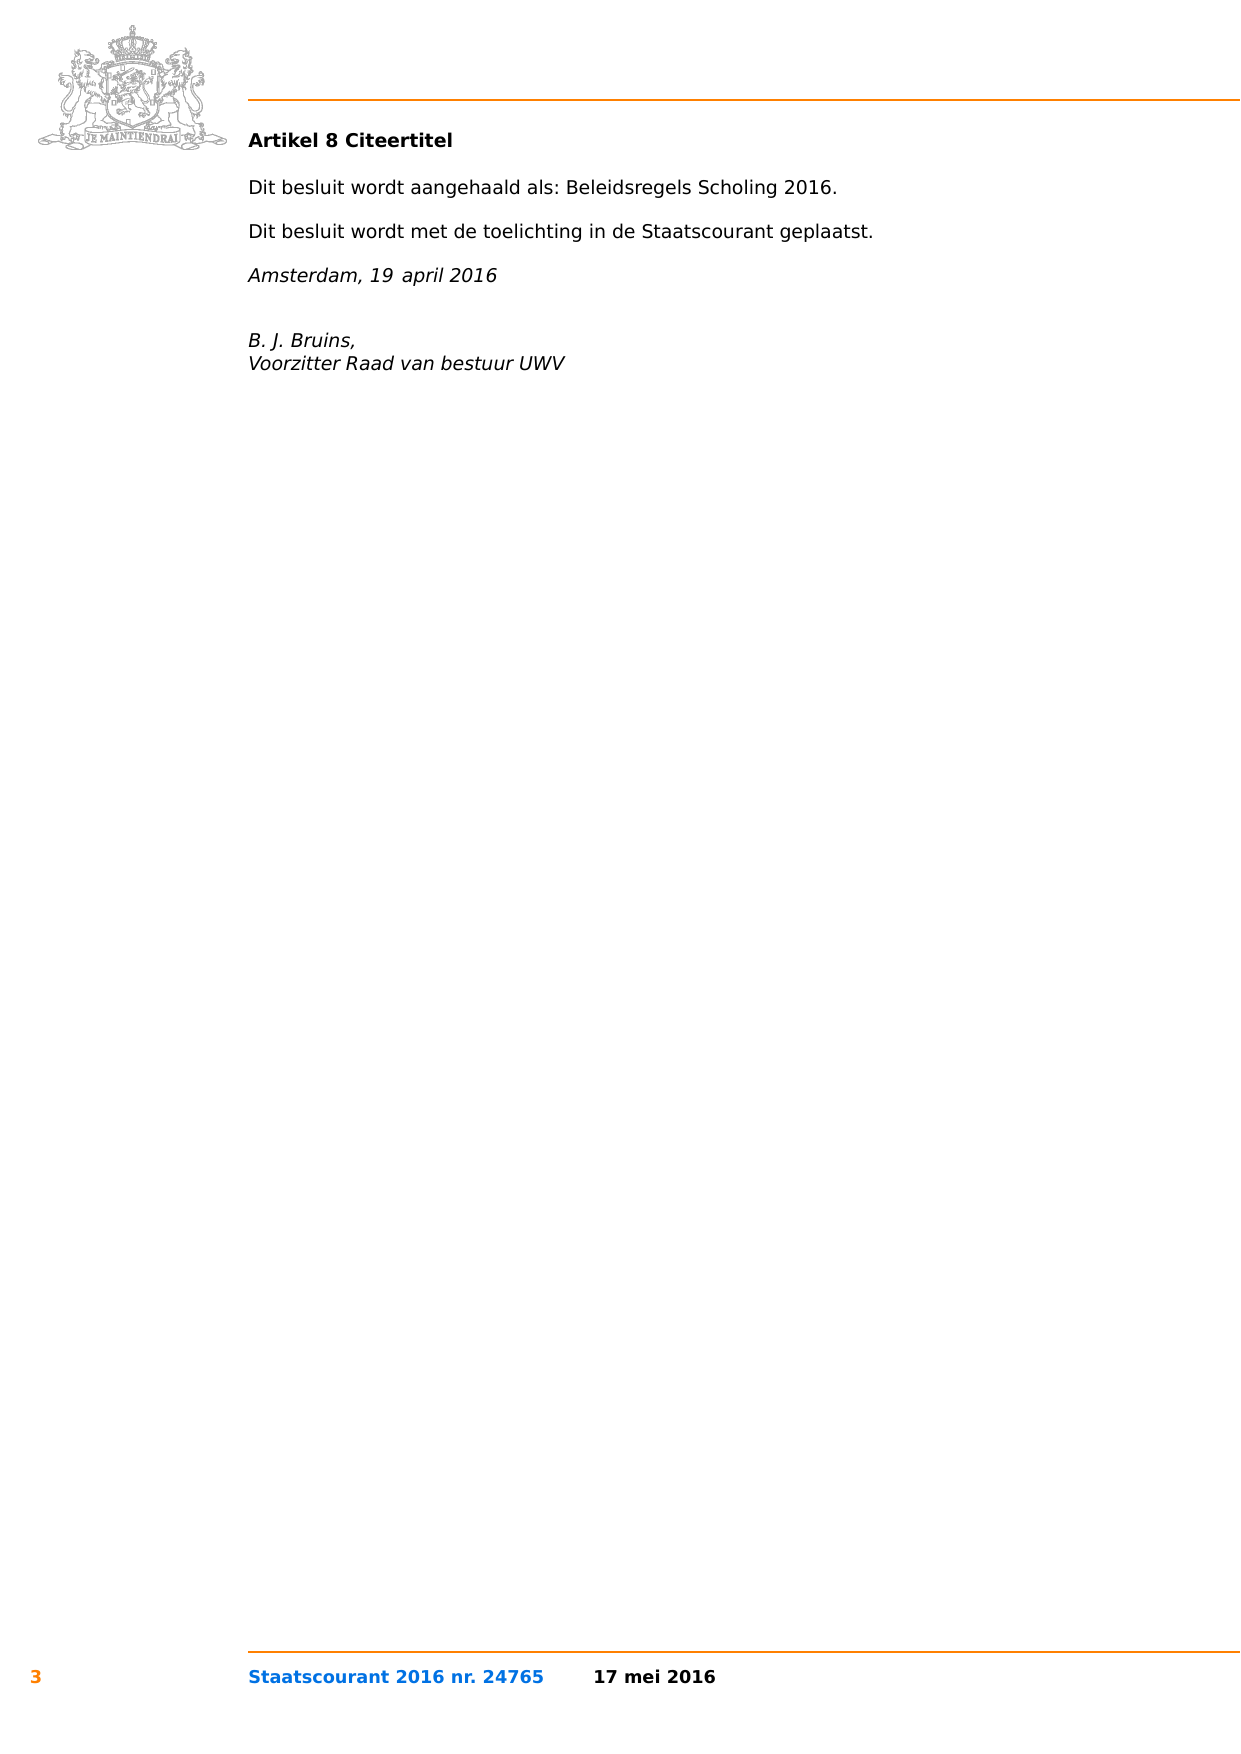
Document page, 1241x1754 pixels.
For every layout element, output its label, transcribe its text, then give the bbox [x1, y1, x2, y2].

text Dit besluit wordt met de toelichting in de Staatscourant geplaatst. [248, 221, 1163, 243]
text Amsterdam, 19 april 2016 [248, 264, 1163, 287]
text Dit besluit wordt aangehaald als: Beleidsregels Scholing 2016. [248, 177, 1163, 199]
text B. J. Bruins, Voorzitter Raad van bestuur UWV [248, 308, 1163, 374]
picture [38, 25, 227, 150]
subtitle Artikel 8 Citeertitel [248, 130, 1163, 152]
